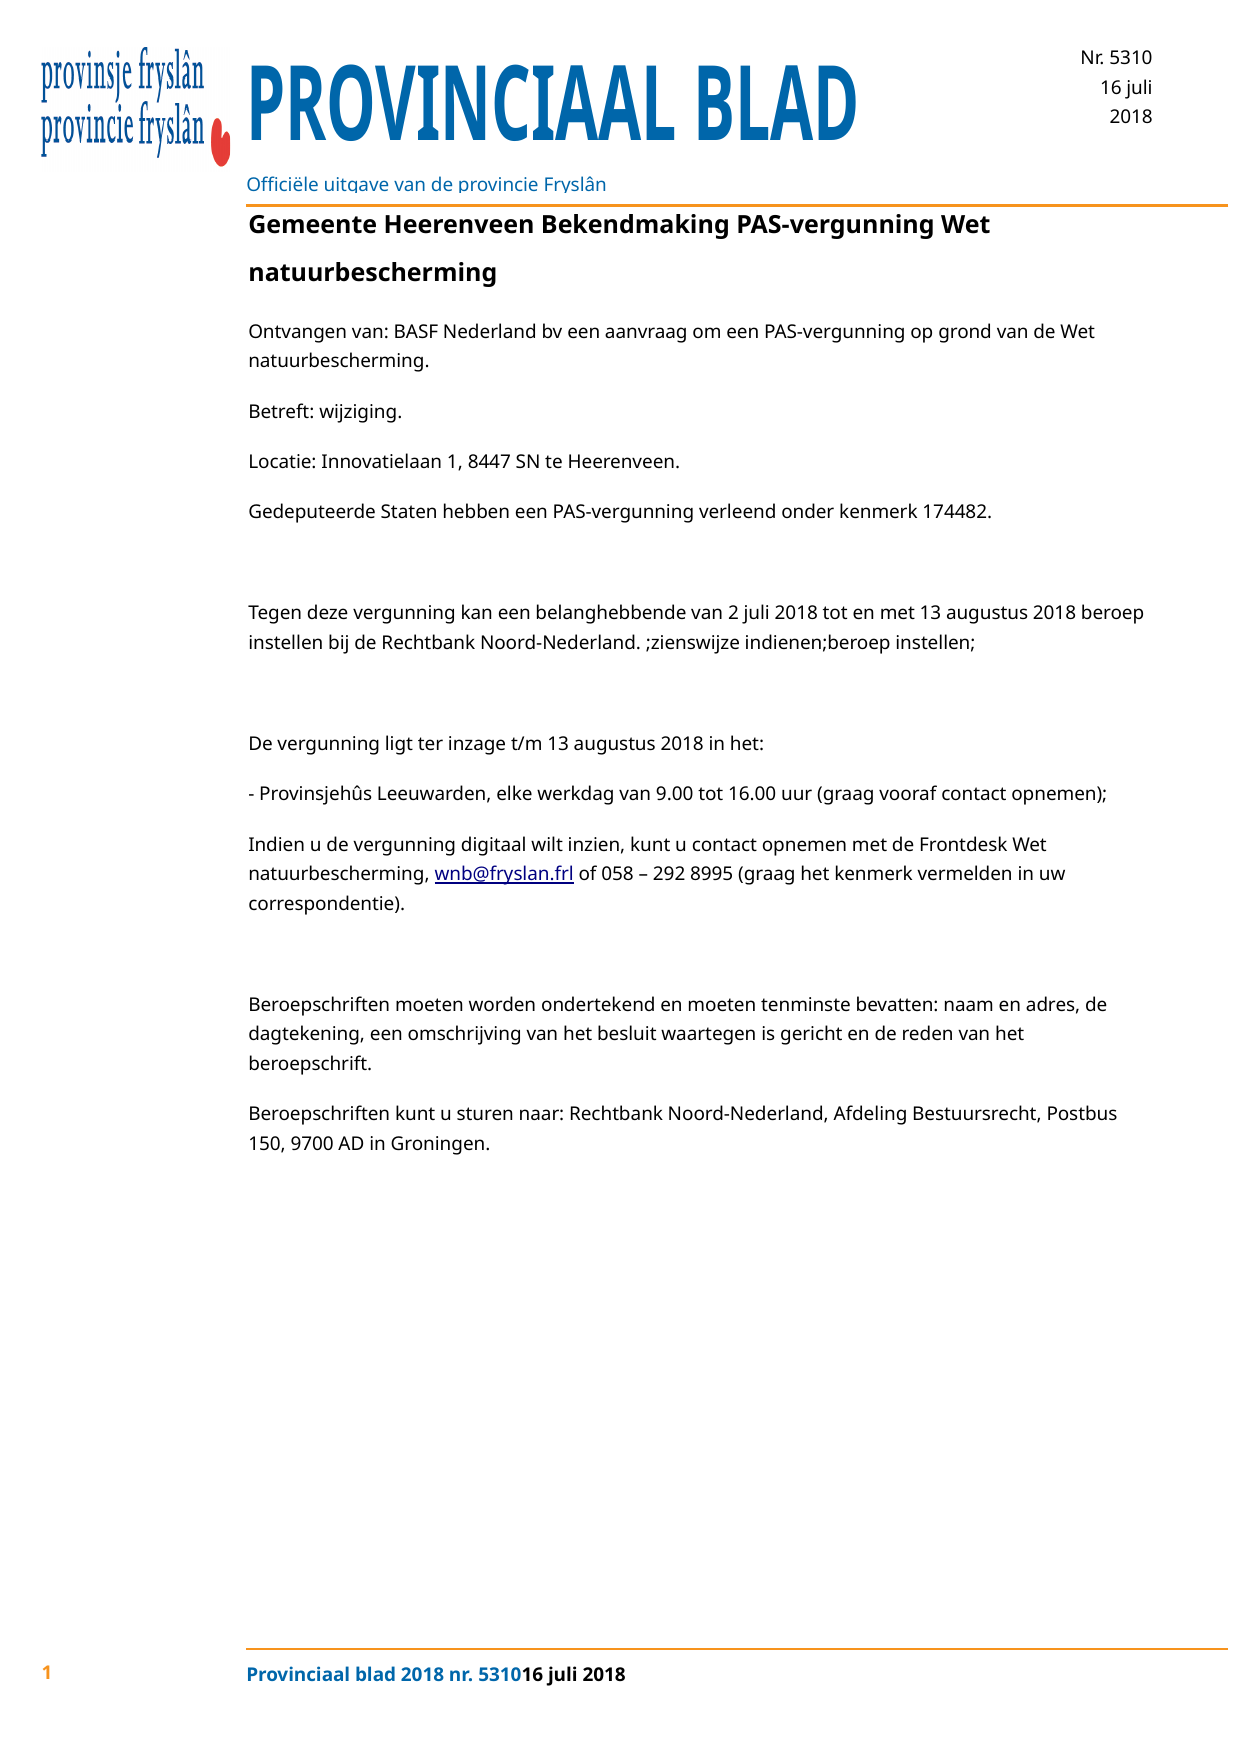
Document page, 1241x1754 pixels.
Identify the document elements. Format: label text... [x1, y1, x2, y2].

text Ontvangen van: BASF Nederland bv een aanvraag om een PAS-vergunning op grond van de Wet natuurbescherming. [248, 318, 1152, 373]
picture [41, 47, 231, 172]
text Gedeputeerde Staten hebben een PAS-vergunning verleend onder kenmerk 174482. [248, 499, 1152, 524]
text - Provinsjehûs Leeuwarden, elke werkdag van 9.00 tot 16.00 uur (graag vooraf contact opnemen); [248, 780, 1152, 806]
text Tegen deze vergunning kan een belanghebbende van 2 juli 2018 tot en met 13 augustus 2018 beroep instellen bij de Rechtbank Noord-Nederland. ;zienswijze indienen;beroep instellen; [248, 599, 1152, 655]
text Beroepschriften moeten worden ondertekend en moeten tenminste bevatten: naam en adres, de dagtekening, een omschrijving van het besluit waartegen is gericht en de reden van het beroepschrift. [248, 991, 1152, 1076]
text Gemeente Heerenveen Bekendmaking PAS-vergunning Wet natuurbescherming [248, 207, 1152, 288]
text Indien u de vergunning digitaal wilt inzien, kunt u contact opnemen met de Frontdesk Wet natuurbescherming, wnb@fryslan.frl of 058 – 292 8995 (graag het kenmerk vermelden in uw correspondentie). [248, 831, 1152, 916]
text Betreft: wijziging. [248, 398, 1152, 424]
text De vergunning ligt ter inzage t/m 13 augustus 2018 in het: [248, 730, 1152, 756]
text Beroepschriften kunt u sturen naar: Rechtbank Noord-Nederland, Afdeling Bestuursrecht, Postbus 150, 9700 AD in Groningen. [248, 1100, 1152, 1156]
text Locatie: Innovatielaan 1, 8447 SN te Heerenveen. [248, 448, 1152, 474]
